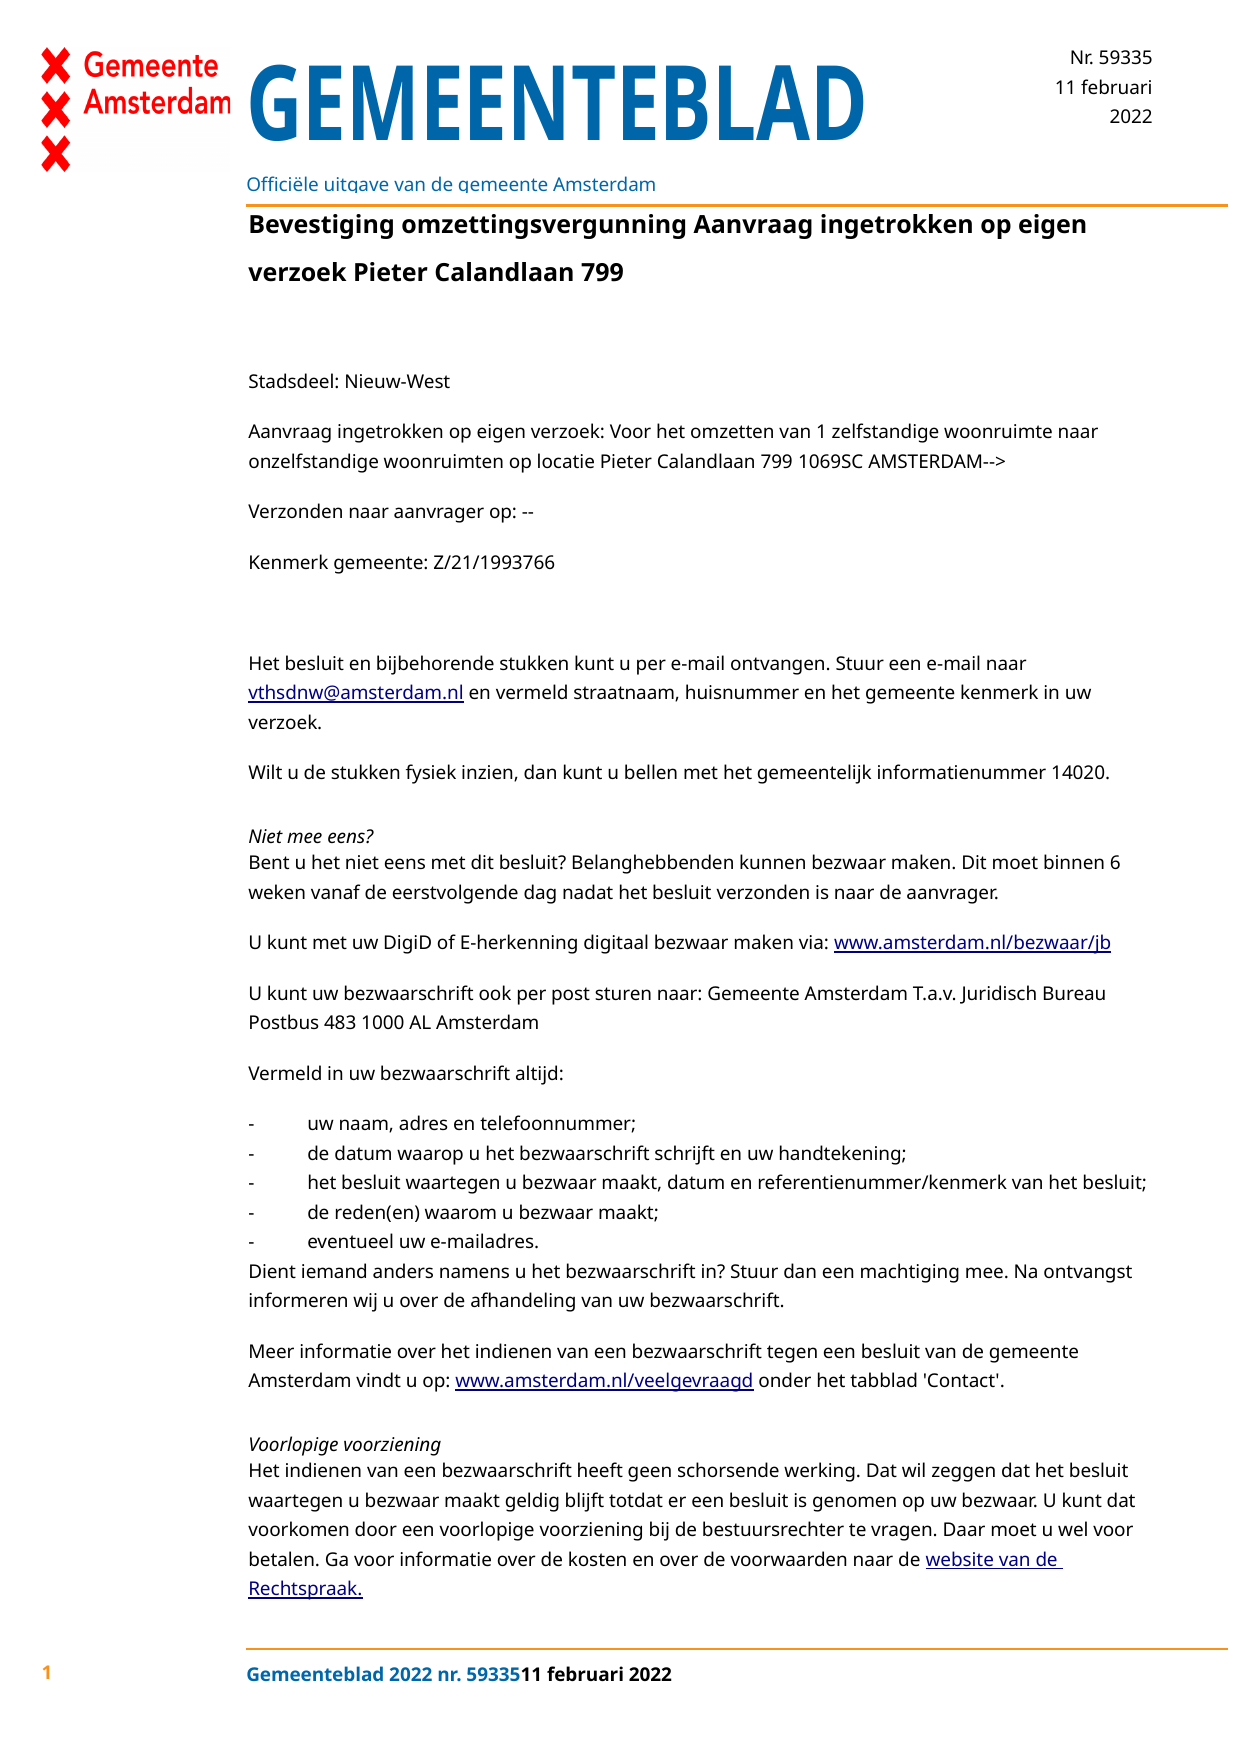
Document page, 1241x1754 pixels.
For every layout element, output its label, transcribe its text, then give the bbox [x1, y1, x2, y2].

picture [41, 47, 231, 172]
text Het besluit en bijbehorende stukken kunt u per e-mail ontvangen. Stuur een e-mail naar vthsdnw@amsterdam.nl en vermeld straatnaam, huisnummer en het gemeente kenmerk in uw verzoek. [248, 650, 1152, 735]
list de datum waarop u het bezwaarschrift schrijft en uw handtekening; [248, 1140, 1152, 1165]
text Bent u het niet eens met dit besluit? Belanghebbenden kunnen bezwaar maken. Dit moet binnen 6 weken vanaf de eerstvolgende dag nadat het besluit verzonden is naar de aanvrager. [248, 849, 1152, 904]
text Voorlopige voorziening [248, 1432, 1152, 1457]
text Niet mee eens? [248, 823, 1152, 849]
list het besluit waartegen u bezwaar maakt, datum en referentienummer/kenmerk van het besluit; [248, 1169, 1152, 1195]
list uw naam, adres en telefoonnummer; [248, 1110, 1152, 1136]
text Stadsdeel: Nieuw-West [248, 368, 1152, 394]
text Aanvraag ingetrokken op eigen verzoek: Voor het omzetten van 1 zelfstandige woonruimte naar onzelfstandige woonruimten op locatie Pieter Calandlaan 799 1069SC AMSTERDAM--> [248, 419, 1152, 474]
text Verzonden naar aanvrager op: -- [248, 499, 1152, 524]
text Vermeld in uw bezwaarschrift altijd: [248, 1060, 1152, 1085]
text Dient iemand anders namens u het bezwaarschrift in? Stuur dan een machtiging mee. Na ontvangst informeren wij u over de afhandeling van uw bezwaarschrift. [248, 1258, 1152, 1313]
text Meer informatie over het indienen van een bezwaarschrift tegen een besluit van de gemeente Amsterdam vindt u op: www.amsterdam.nl/veelgevraagd onder het tabblad 'Contact'. [248, 1338, 1152, 1393]
text Wilt u de stukken fysiek inzien, dan kunt u bellen met het gemeentelijk informatienummer 14020. [248, 759, 1152, 785]
text Bevestiging omzettingsvergunning Aanvraag ingetrokken op eigen verzoek Pieter Calandlaan 799 [248, 207, 1152, 288]
text Kenmerk gemeente: Z/21/1993766 [248, 549, 1152, 575]
text Het indienen van een bezwaarschrift heeft geen schorsende werking. Dat wil zeggen dat het besluit waartegen u bezwaar maakt geldig blijft totdat er een besluit is genomen op uw bezwaar. U kunt dat voorkomen door een voorlopige voorziening bij de bestuursrechter te vragen. Daar moet u wel voor betalen. Ga voor informatie over de kosten en over de voorwaarden naar de website van de Rechtspraak. [248, 1457, 1152, 1601]
text U kunt met uw DigiD of E-herkenning digitaal bezwaar maken via: www.amsterdam.nl/bezwaar/jb [248, 929, 1152, 955]
list eventueel uw e-mailadres. [248, 1228, 1152, 1254]
text U kunt uw bezwaarschrift ook per post sturen naar: Gemeente Amsterdam T.a.v. Juridisch Bureau Postbus 483 1000 AL Amsterdam [248, 980, 1152, 1035]
list de reden(en) waarom u bezwaar maakt; [248, 1199, 1152, 1224]
